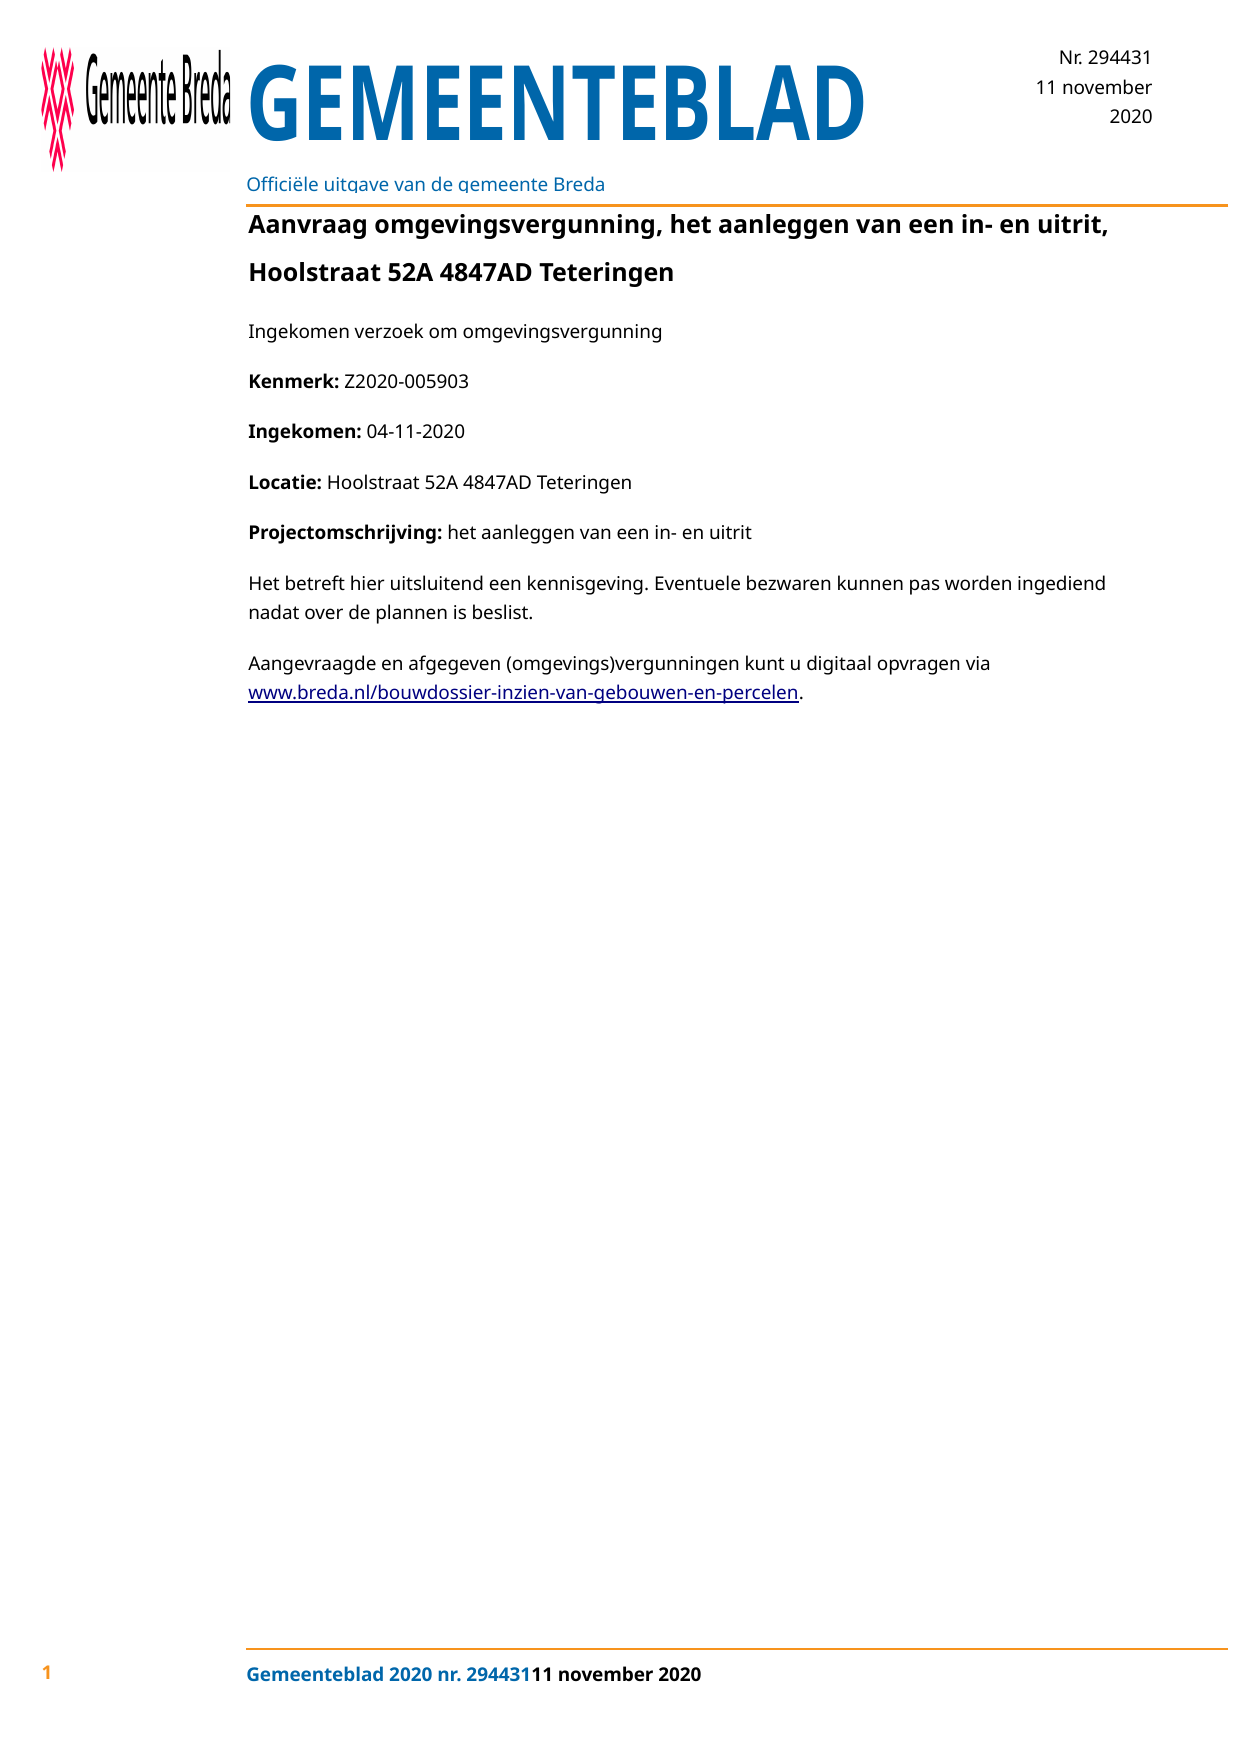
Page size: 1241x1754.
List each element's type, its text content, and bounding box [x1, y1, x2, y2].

text Het betreft hier uitsluitend een kennisgeving. Eventuele bezwaren kunnen pas worden ingediend nadat over de plannen is beslist. [248, 570, 1152, 625]
text Aangevraagde en afgegeven (omgevings)vergunningen kunt u digitaal opvragen via www.breda.nl/bouwdossier-inzien-van-gebouwen-en-percelen. [248, 650, 1152, 705]
text Ingekomen: 04-11-2020 [248, 419, 1152, 444]
picture [41, 47, 231, 172]
text Kenmerk: Z2020-005903 [248, 368, 1152, 394]
text Locatie: Hoolstraat 52A 4847AD Teteringen [248, 469, 1152, 495]
text Ingekomen verzoek om omgevingsvergunning [248, 318, 1152, 344]
text Projectomschrijving: het aanleggen van een in- en uitrit [248, 519, 1152, 545]
text Aanvraag omgevingsvergunning, het aanleggen van een in- en uitrit, Hoolstraat 52A 4847AD Teteringen [248, 207, 1152, 288]
